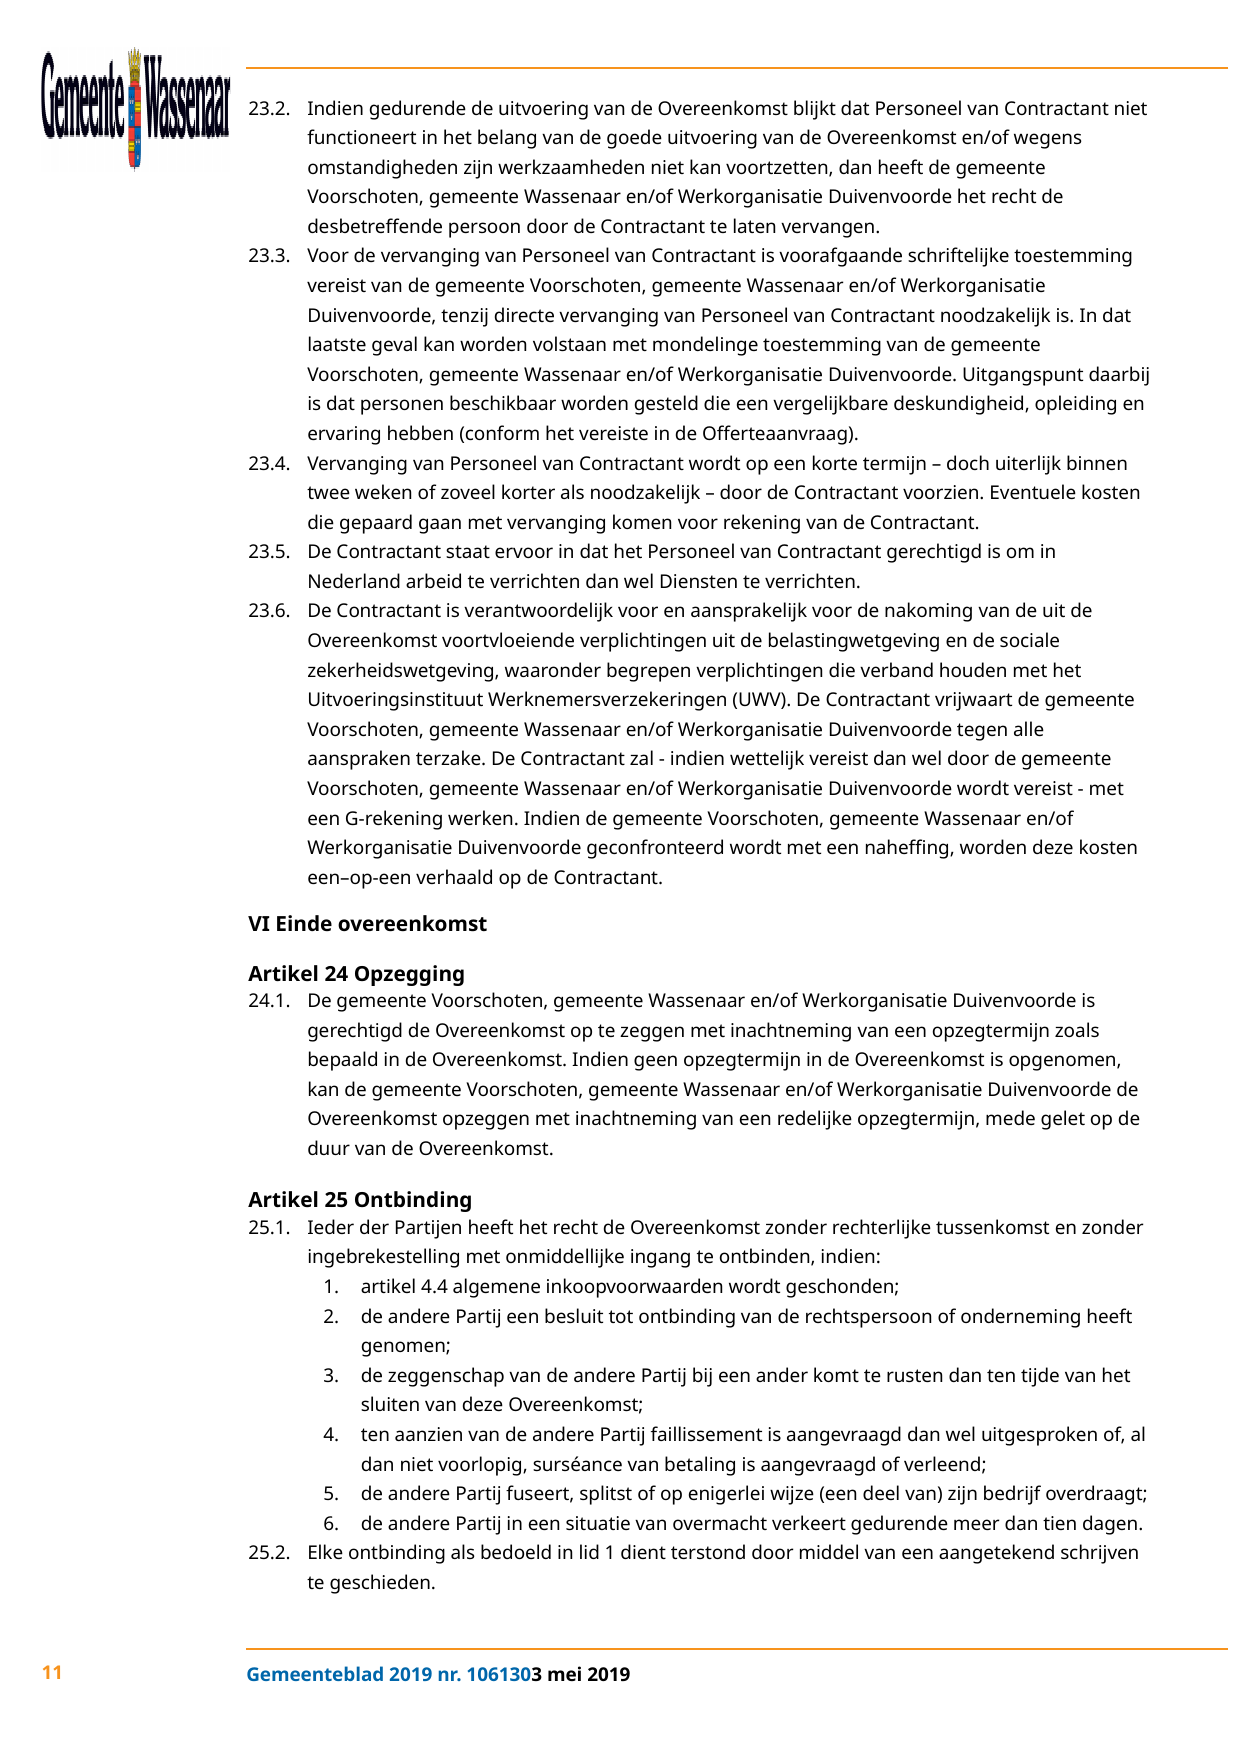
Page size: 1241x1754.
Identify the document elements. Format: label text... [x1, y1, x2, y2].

list De gemeente Voorschoten, gemeente Wassenaar en/of Werkorganisatie Duivenvoorde is gerechtigd de Overeenkomst op te zeggen met inachtneming van een opzegtermijn zoals bepaald in de Overeenkomst. Indien geen opzegtermijn in de Overeenkomst is opgenomen, kan de gemeente Voorschoten, gemeente Wassenaar en/of Werkorganisatie Duivenvoorde de Overeenkomst opzeggen met inachtneming van een redelijke opzegtermijn, mede gelet op de duur van de Overeenkomst. [248, 987, 1152, 1161]
list ten aanzien van de andere Partij faillissement is aangevraagd dan wel uitgesproken of, al dan niet voorlopig, surséance van betaling is aangevraagd of verleend; [323, 1421, 1152, 1476]
text VI Einde overeenkomst [248, 909, 1152, 938]
list artikel 4.4 algemene inkoopvoorwaarden wordt geschonden; [323, 1273, 1152, 1299]
text Artikel 25 Ontbinding [248, 1186, 1152, 1214]
list de andere Partij in een situatie van overmacht verkeert gedurende meer dan tien dagen. [323, 1510, 1152, 1536]
list De Contractant is verantwoordelijk voor en aansprakelijk voor de nakoming van de uit de Overeenkomst voortvloeiende verplichtingen uit de belastingwetgeving en de sociale zekerheidswetgeving, waaronder begrepen verplichtingen die verband houden met het Uitvoeringsinstituut Werknemersverzekeringen (UWV). De Contractant vrijwaart de gemeente Voorschoten, gemeente Wassenaar en/of Werkorganisatie Duivenvoorde tegen alle aanspraken terzake. De Contractant zal - indien wettelijk vereist dan wel door de gemeente Voorschoten, gemeente Wassenaar en/of Werkorganisatie Duivenvoorde wordt vereist - met een G-rekening werken. Indien de gemeente Voorschoten, gemeente Wassenaar en/of Werkorganisatie Duivenvoorde geconfronteerd wordt met een naheffing, worden deze kosten een–op-een verhaald op de Contractant. [248, 598, 1152, 890]
list Voor de vervanging van Personeel van Contractant is voorafgaande schriftelijke toestemming vereist van de gemeente Voorschoten, gemeente Wassenaar en/of Werkorganisatie Duivenvoorde, tenzij directe vervanging van Personeel van Contractant noodzakelijk is. In dat laatste geval kan worden volstaan met mondelinge toestemming van de gemeente Voorschoten, gemeente Wassenaar en/of Werkorganisatie Duivenvoorde. Uitgangspunt daarbij is dat personen beschikbaar worden gesteld die een vergelijkbare deskundigheid, opleiding en ervaring hebben (conform het vereiste in de Offerteaanvraag). [248, 243, 1152, 446]
list de zeggenschap van de andere Partij bij een ander komt te rusten dan ten tijde van het sluiten van deze Overeenkomst; [323, 1362, 1152, 1417]
text Artikel 24 Opzegging [248, 959, 1152, 987]
list De Contractant staat ervoor in dat het Personeel van Contractant gerechtigd is om in Nederland arbeid te verrichten dan wel Diensten te verrichten. [248, 538, 1152, 594]
picture [41, 47, 231, 172]
list de andere Partij een besluit tot ontbinding van de rechtspersoon of onderneming heeft genomen; [323, 1303, 1152, 1358]
list Indien gedurende de uitvoering van de Overeenkomst blijkt dat Personeel van Contractant niet functioneert in het belang van de goede uitvoering van de Overeenkomst en/of wegens omstandigheden zijn werkzaamheden niet kan voortzetten, dan heeft de gemeente Voorschoten, gemeente Wassenaar en/of Werkorganisatie Duivenvoorde het recht de desbetreffende persoon door de Contractant te laten vervangen. [248, 95, 1152, 239]
list Elke ontbinding als bedoeld in lid 1 dient terstond door middel van een aangetekend schrijven te geschieden. [248, 1539, 1152, 1595]
list de andere Partij fuseert, splitst of op enigerlei wijze (een deel van) zijn bedrijf overdraagt; [323, 1480, 1152, 1506]
list Vervanging van Personeel van Contractant wordt op een korte termijn – doch uiterlijk binnen twee weken of zoveel korter als noodzakelijk – door de Contractant voorzien. Eventuele kosten die gepaard gaan met vervanging komen voor rekening van de Contractant. [248, 450, 1152, 535]
list Ieder der Partijen heeft het recht de Overeenkomst zonder rechterlijke tussenkomst en zonder ingebrekestelling met onmiddellijke ingang te ontbinden, indien: [248, 1214, 1152, 1269]
